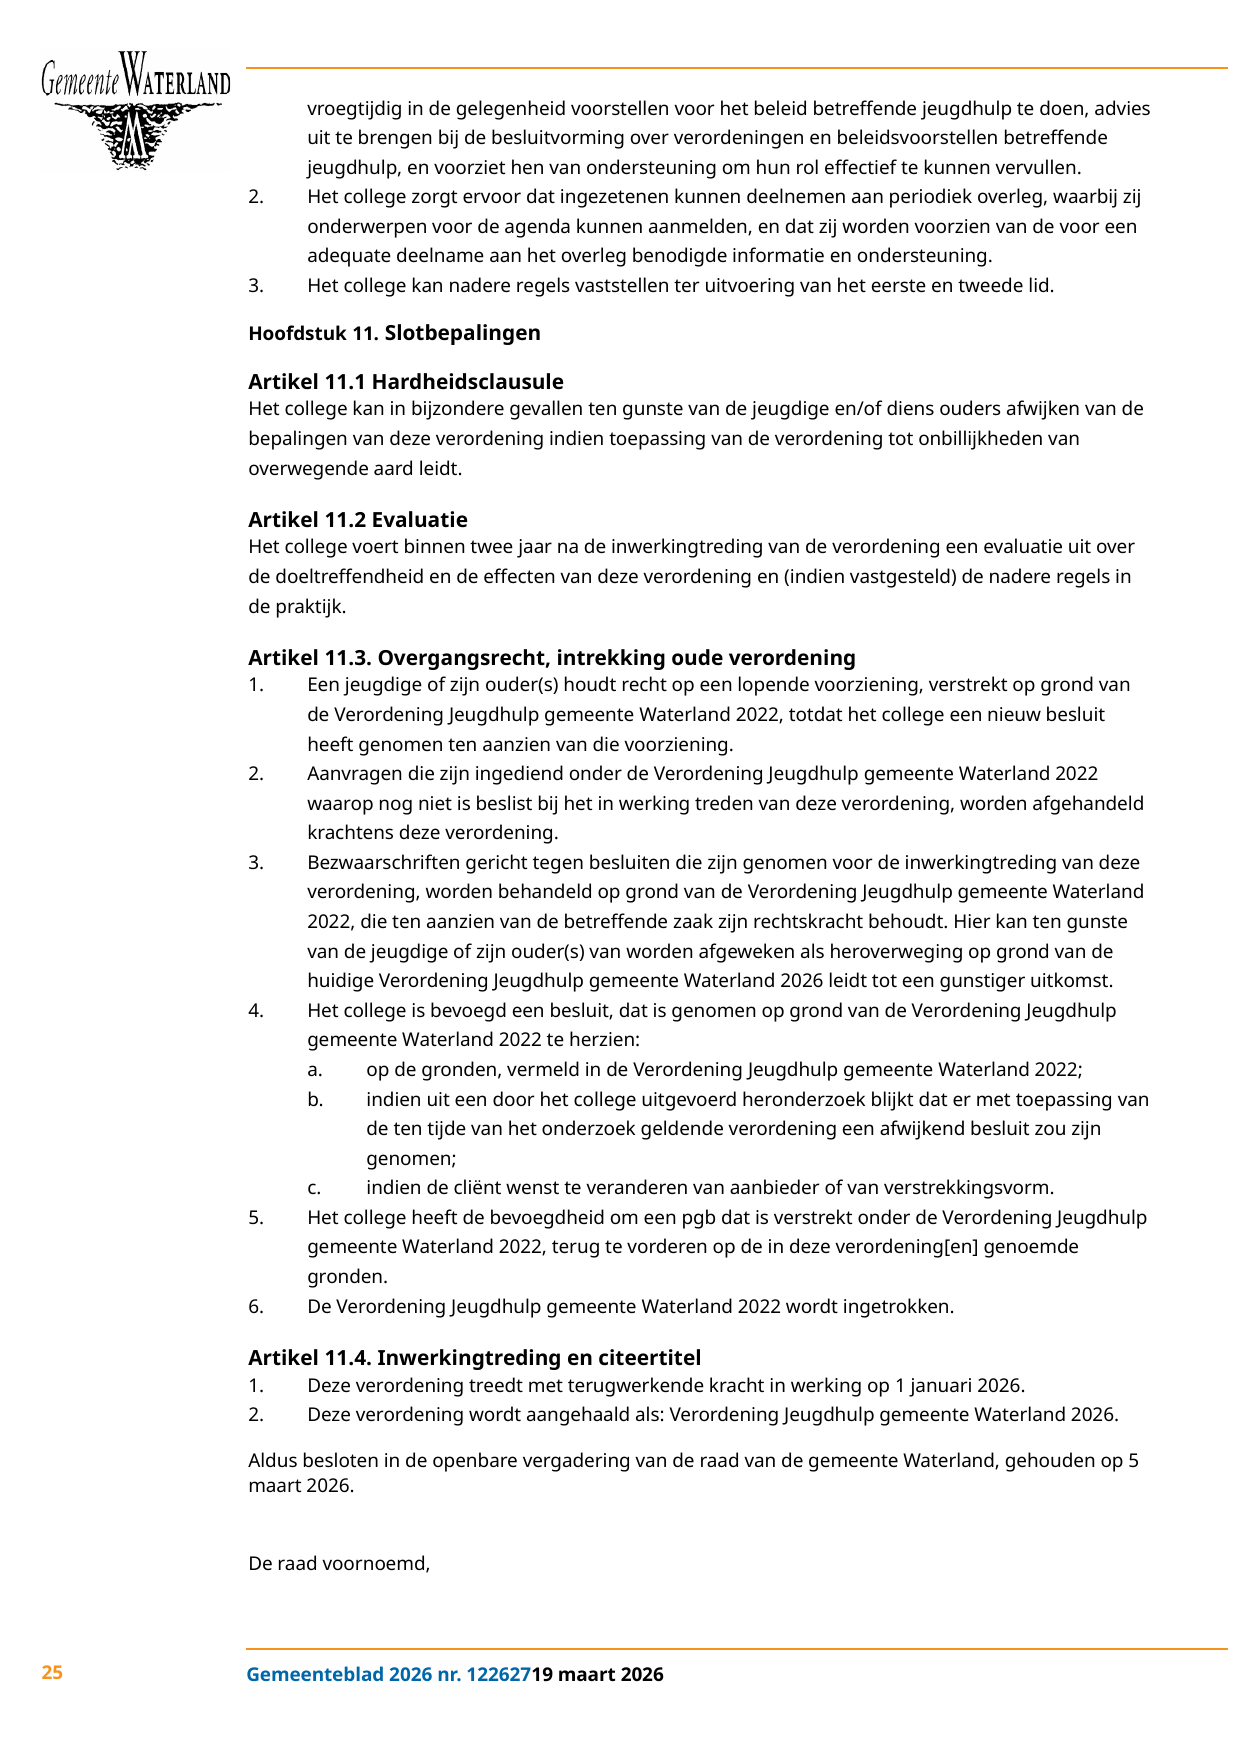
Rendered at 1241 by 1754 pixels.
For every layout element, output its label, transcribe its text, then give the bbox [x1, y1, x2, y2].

text Hoofdstuk 11. Slotbepalingen [248, 318, 1152, 346]
text Aldus besloten in de openbare vergadering van de raad van de gemeente Waterland, gehouden op 5 maart 2026. [248, 1447, 1152, 1498]
text Het college voert binnen twee jaar na de inwerkingtreding van de verordening een evaluatie uit over de doeltreffendheid en de effecten van deze verordening en (indien vastgesteld) de nadere regels in de praktijk. [248, 534, 1152, 618]
list Het college zorgt ervoor dat ingezetenen kunnen deelnemen aan periodiek overleg, waarbij zij onderwerpen voor de agenda kunnen aanmelden, en dat zij worden voorzien van de voor een adequate deelname aan het overleg benodigde informatie en ondersteuning. [248, 183, 1152, 268]
picture [41, 47, 231, 172]
text Artikel 11.4. Inwerkingtreding en citeertitel [248, 1343, 1152, 1372]
list Een jeugdige of zijn ouder(s) houdt recht op een lopende voorziening, verstrekt op grond van de Verordening Jeugdhulp gemeente Waterland 2022, totdat het college een nieuw besluit heeft genomen ten aanzien van die voorziening. [248, 672, 1152, 757]
list Bezwaarschriften gericht tegen besluiten die zijn genomen voor de inwerkingtreding van deze verordening, worden behandeld op grond van de Verordening Jeugdhulp gemeente Waterland 2022, die ten aanzien van de betreffende zaak zijn rechtskracht behoudt. Hier kan ten gunste van de jeugdige of zijn ouder(s) van worden afgeweken als heroverweging op grond van de huidige Verordening Jeugdhulp gemeente Waterland 2026 leidt tot een gunstiger uitkomst. [248, 849, 1152, 993]
list Het college heeft de bevoegdheid om een pgb dat is verstrekt onder de Verordening Jeugdhulp gemeente Waterland 2022, terug te vorderen op de in deze verordening[en] genoemde gronden. [248, 1204, 1152, 1289]
list Het college kan nadere regels vaststellen ter uitvoering van het eerste en tweede lid. [248, 272, 1152, 298]
text Artikel 11.2 Evaluatie [248, 505, 1152, 534]
list De Verordening Jeugdhulp gemeente Waterland 2022 wordt ingetrokken. [248, 1293, 1152, 1319]
list Het college is bevoegd een besluit, dat is genomen op grond van de Verordening Jeugdhulp gemeente Waterland 2022 te herzien: [248, 997, 1152, 1052]
text Artikel 11.1 Hardheidsclausule [248, 367, 1152, 396]
list Aanvragen die zijn ingediend onder de Verordening Jeugdhulp gemeente Waterland 2022 waarop nog niet is beslist bij het in werking treden van deze verordening, worden afgehandeld krachtens deze verordening. [248, 760, 1152, 845]
text Artikel 11.3. Overgangsrecht, intrekking oude verordening [248, 643, 1152, 672]
list indien de cliënt wenst te veranderen van aanbieder of van verstrekkingsvorm. [307, 1174, 1152, 1200]
list Deze verordening treedt met terugwerkende kracht in werking op 1 januari 2026. [248, 1372, 1152, 1397]
text De raad voornoemd, [248, 1550, 1152, 1576]
list op de gronden, vermeld in de Verordening Jeugdhulp gemeente Waterland 2022; [307, 1056, 1152, 1082]
list Deze verordening wordt aangehaald als: Verordening Jeugdhulp gemeente Waterland 2026. [248, 1401, 1152, 1427]
text Het college kan in bijzondere gevallen ten gunste van de jeugdige en/of diens ouders afwijken van de bepalingen van deze verordening indien toepassing van de verordening tot onbillijkheden van overwegende aard leidt. [248, 396, 1152, 481]
list indien uit een door het college uitgevoerd heronderzoek blijkt dat er met toepassing van de ten tijde van het onderzoek geldende verordening een afwijkend besluit zou zijn genomen; [307, 1086, 1152, 1171]
list vroegtijdig in de gelegenheid voorstellen voor het beleid betreffende jeugdhulp te doen, advies uit te brengen bij de besluitvorming over verordeningen en beleidsvoorstellen betreffende jeugdhulp, en voorziet hen van ondersteuning om hun rol effectief te kunnen vervullen. [248, 95, 1152, 180]
